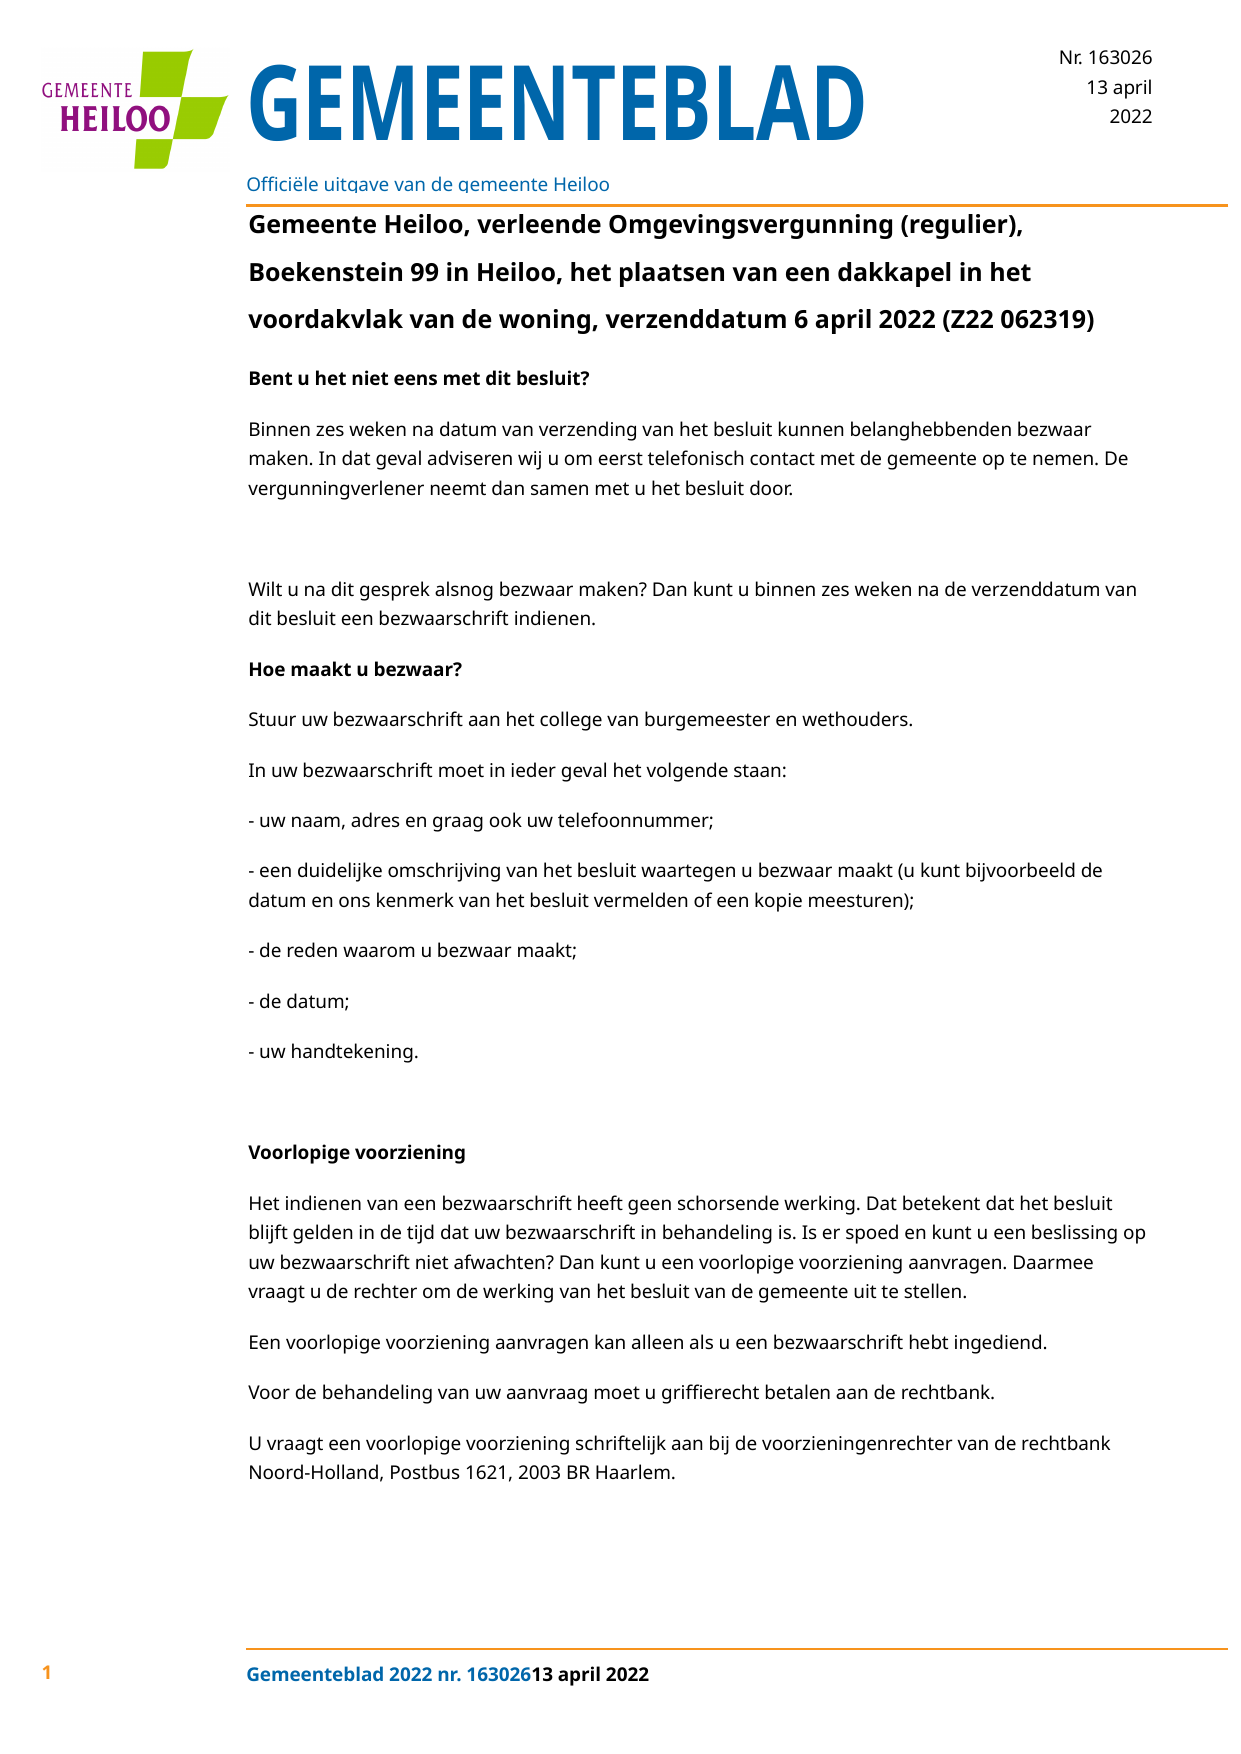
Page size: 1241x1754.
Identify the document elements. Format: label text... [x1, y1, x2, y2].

text Gemeente Heiloo, verleende Omgevingsvergunning (regulier), Boekenstein 99 in Heiloo, het plaatsen van een dakkapel in het voordakvlak van de woning, verzenddatum 6 april 2022 (Z22 062319) [248, 207, 1152, 336]
text - de reden waarom u bezwaar maakt; [248, 938, 1152, 963]
picture [41, 47, 231, 172]
text Voorlopige voorziening [248, 1139, 1152, 1165]
text Het indienen van een bezwaarschrift heeft geen schorsende werking. Dat betekent dat het besluit blijft gelden in de tijd dat uw bezwaarschrift in behandeling is. Is er spoed en kunt u een beslissing op uw bezwaarschrift niet afwachten? Dan kunt u een voorlopige voorziening aanvragen. Daarmee vraagt u de rechter om de werking van het besluit van de gemeente uit te stellen. [248, 1190, 1152, 1304]
text Bent u het niet eens met dit besluit? [248, 366, 1152, 391]
text Stuur uw bezwaarschrift aan het college van burgemeester en wethouders. [248, 706, 1152, 732]
text Wilt u na dit gesprek alsnog bezwaar maken? Dan kunt u binnen zes weken na de verzenddatum van dit besluit een bezwaarschrift indienen. [248, 576, 1152, 631]
text Voor de behandeling van uw aanvraag moet u griffierecht betalen aan de rechtbank. [248, 1379, 1152, 1405]
text - een duidelijke omschrijving van het besluit waartegen u bezwaar maakt (u kunt bijvoorbeeld de datum en ons kenmerk van het besluit vermelden of een kopie meesturen); [248, 858, 1152, 913]
text Binnen zes weken na datum van verzending van het besluit kunnen belanghebbenden bezwaar maken. In dat geval adviseren wij u om eerst telefonisch contact met de gemeente op te nemen. De vergunningverlener neemt dan samen met u het besluit door. [248, 416, 1152, 501]
text - de datum; [248, 988, 1152, 1014]
text In uw bezwaarschrift moet in ieder geval het volgende staan: [248, 757, 1152, 782]
text U vraagt een voorlopige voorziening schriftelijk aan bij de voorzieningenrechter van de rechtbank Noord-Holland, Postbus 1621, 2003 BR Haarlem. [248, 1430, 1152, 1485]
text - uw naam, adres en graag ook uw telefoonnummer; [248, 807, 1152, 833]
text Een voorlopige voorziening aanvragen kan alleen als u een bezwaarschrift hebt ingediend. [248, 1329, 1152, 1354]
text - uw handtekening. [248, 1038, 1152, 1064]
text Hoe maakt u bezwaar? [248, 656, 1152, 682]
